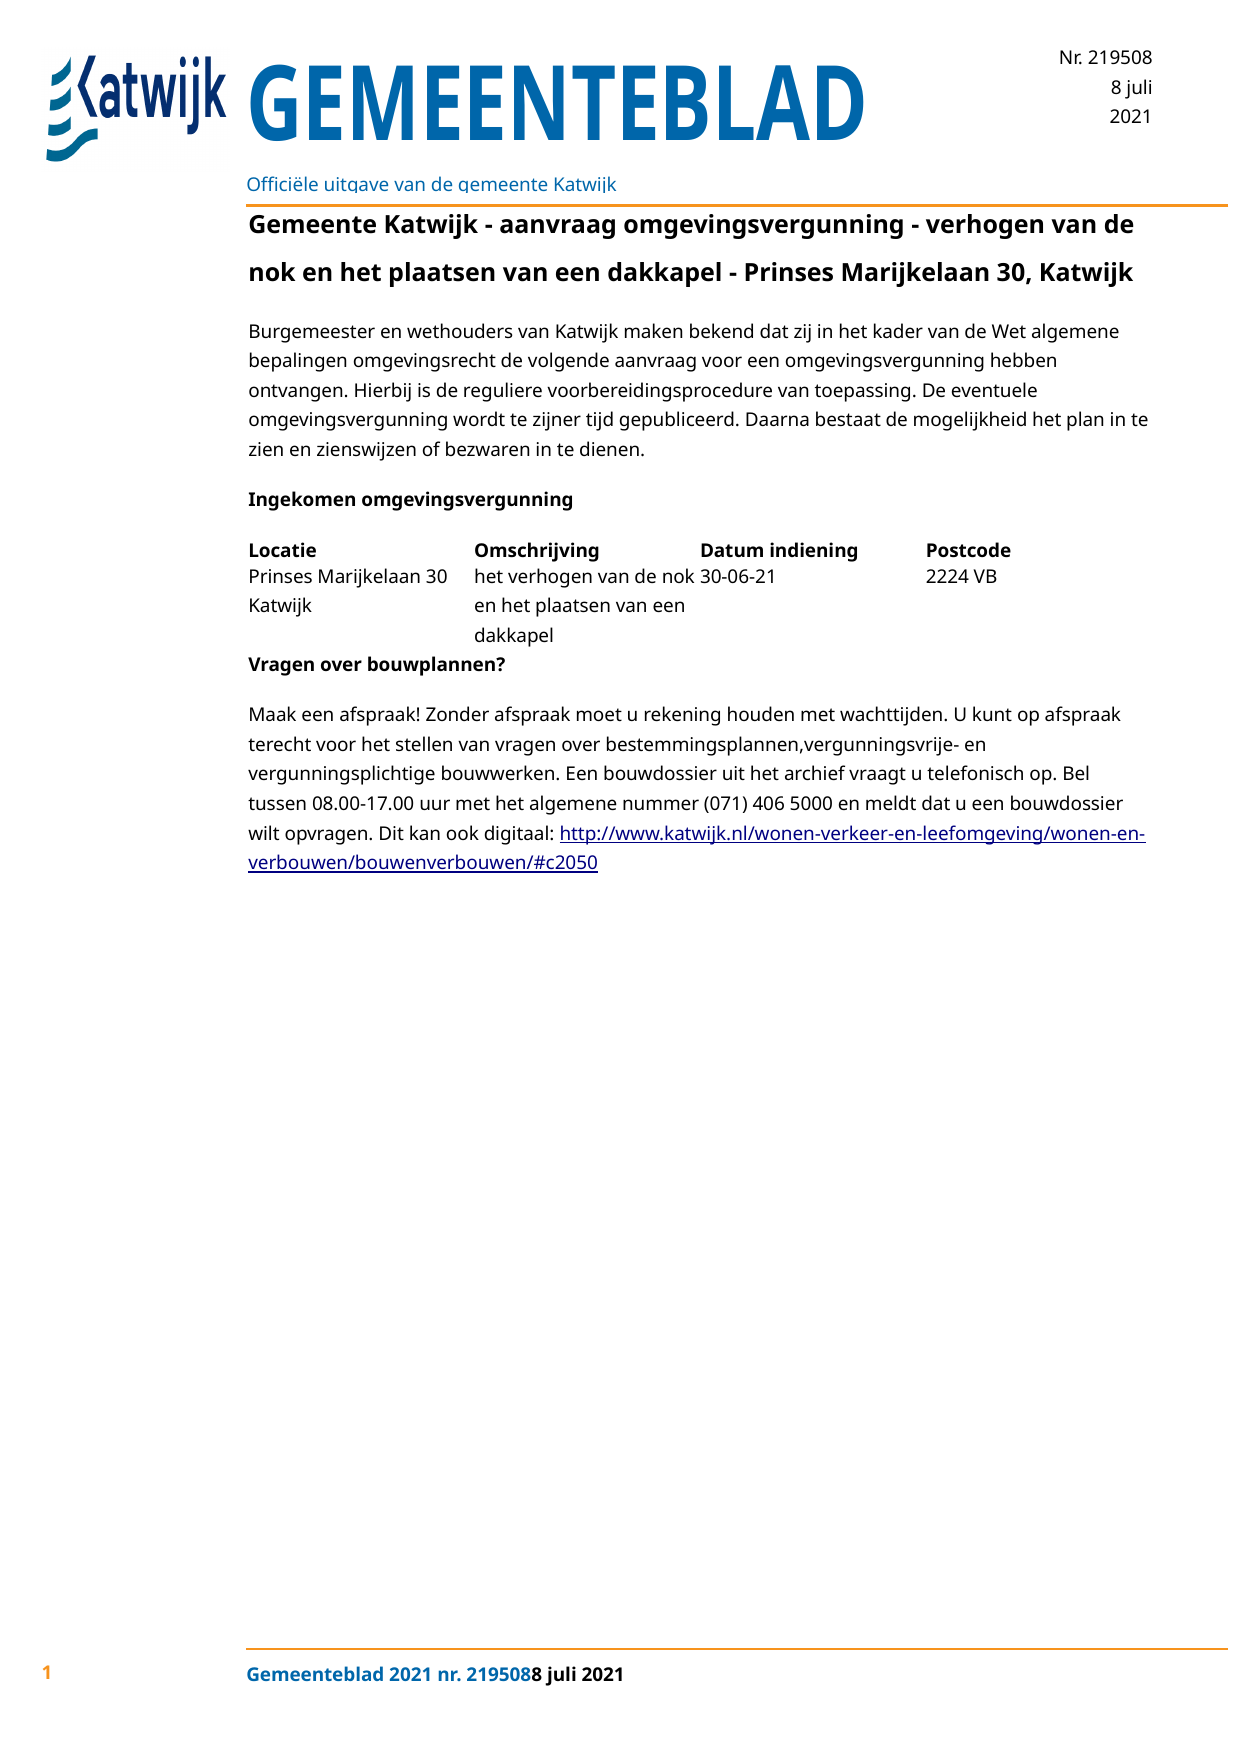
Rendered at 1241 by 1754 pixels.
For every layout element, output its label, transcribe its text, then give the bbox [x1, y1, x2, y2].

table_cell 2224 VB [926, 563, 1152, 648]
table_header Locatie [248, 537, 474, 563]
text Ingekomen omgevingsvergunning [248, 487, 1152, 512]
text Burgemeester en wethouders van Katwijk maken bekend dat zij in het kader van de Wet algemene bepalingen omgevingsrecht de volgende aanvraag voor een omgevingsvergunning hebben ontvangen. Hierbij is de reguliere voorbereidingsprocedure van toepassing. De eventuele omgevingsvergunning wordt te zijner tijd gepubliceerd. Daarna bestaat de mogelijkheid het plan in te zien en zienswijzen of bezwaren in te dienen. [248, 318, 1152, 462]
text Gemeente Katwijk - aanvraag omgevingsvergunning - verhogen van de nok en het plaatsen van een dakkapel - Prinses Marijkelaan 30, Katwijk [248, 207, 1152, 288]
table_cell het verhogen van de nok en het plaatsen van een dakkapel [474, 563, 700, 648]
picture [41, 47, 231, 172]
table_cell Prinses Marijkelaan 30 Katwijk [248, 563, 474, 648]
table_header Datum indiening [700, 537, 926, 563]
text Maak een afspraak! Zonder afspraak moet u rekening houden met wachttijden. U kunt op afspraak terecht voor het stellen van vragen over bestemmingsplannen,vergunningsvrije- en vergunningsplichtige bouwwerken. Een bouwdossier uit het archief vraagt u telefonisch op. Bel tussen 08.00-17.00 uur met het algemene nummer (071) 406 5000 en meldt dat u een bouwdossier wilt opvragen. Dit kan ook digitaal: http://www.katwijk.nl/wonen-verkeer-en-leefomgeving/wonen-en-verbouwen/bouwenverbouwen/#c2050 [248, 701, 1152, 875]
table_header Postcode [926, 537, 1152, 563]
table_header Omschrijving [474, 537, 700, 563]
text Vragen over bouwplannen? [248, 651, 1152, 677]
table_cell 30-06-21 [700, 563, 926, 648]
